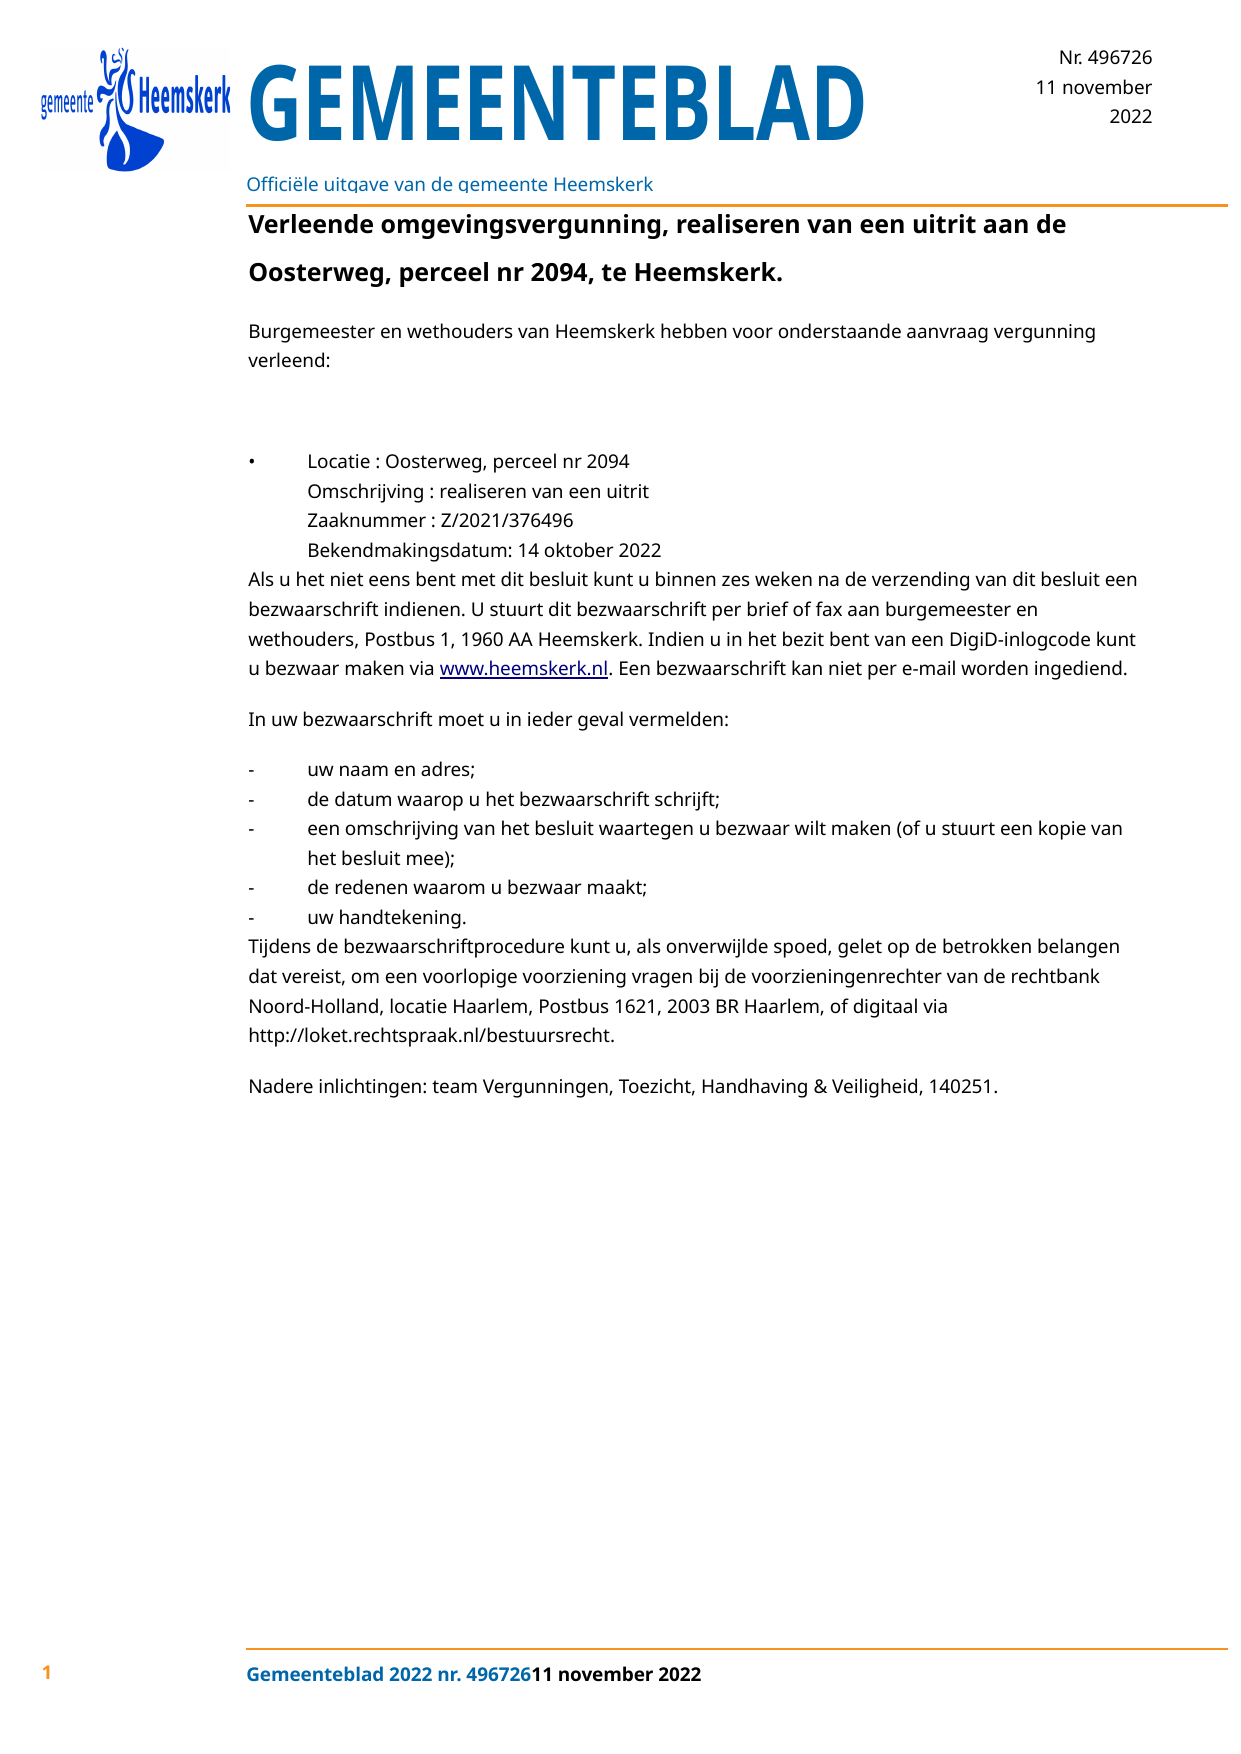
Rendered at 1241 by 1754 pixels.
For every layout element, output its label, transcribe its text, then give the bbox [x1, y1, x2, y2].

list Zaaknummer : Z/2021/376496 [248, 507, 1152, 533]
text In uw bezwaarschrift moet u in ieder geval vermelden: [248, 706, 1152, 732]
list uw handtekening. [248, 904, 1152, 930]
list Locatie : Oosterweg, perceel nr 2094 [248, 448, 1152, 474]
list de redenen waarom u bezwaar maakt; [248, 874, 1152, 900]
list uw naam en adres; [248, 756, 1152, 782]
text Nadere inlichtingen: team Vergunningen, Toezicht, Handhaving & Veiligheid, 140251. [248, 1073, 1152, 1099]
list Omschrijving : realiseren van een uitrit [248, 478, 1152, 504]
text Burgemeester en wethouders van Heemskerk hebben voor onderstaande aanvraag vergunning verleend: [248, 318, 1152, 373]
text Als u het niet eens bent met dit besluit kunt u binnen zes weken na de verzending van dit besluit een bezwaarschrift indienen. U stuurt dit bezwaarschrift per brief of fax aan burgemeester en wethouders, Postbus 1, 1960 AA Heemskerk. Indien u in het bezit bent van een DigiD-inlogcode kunt u bezwaar maken via www.heemskerk.nl. Een bezwaarschrift kan niet per e-mail worden ingediend. [248, 567, 1152, 681]
picture [41, 47, 231, 172]
text Verleende omgevingsvergunning, realiseren van een uitrit aan de Oosterweg, perceel nr 2094, te Heemskerk. [248, 207, 1152, 288]
text Tijdens de bezwaarschriftprocedure kunt u, als onverwijlde spoed, gelet op de betrokken belangen dat vereist, om een voorlopige voorziening vragen bij de voorzieningenrechter van de rechtbank Noord-Holland, locatie Haarlem, Postbus 1621, 2003 BR Haarlem, of digitaal via http://loket.rechtspraak.nl/bestuursrecht. [248, 934, 1152, 1048]
list een omschrijving van het besluit waartegen u bezwaar wilt maken (of u stuurt een kopie van het besluit mee); [248, 815, 1152, 871]
list Bekendmakingsdatum: 14 oktober 2022 [248, 537, 1152, 563]
list de datum waarop u het bezwaarschrift schrijft; [248, 786, 1152, 812]
